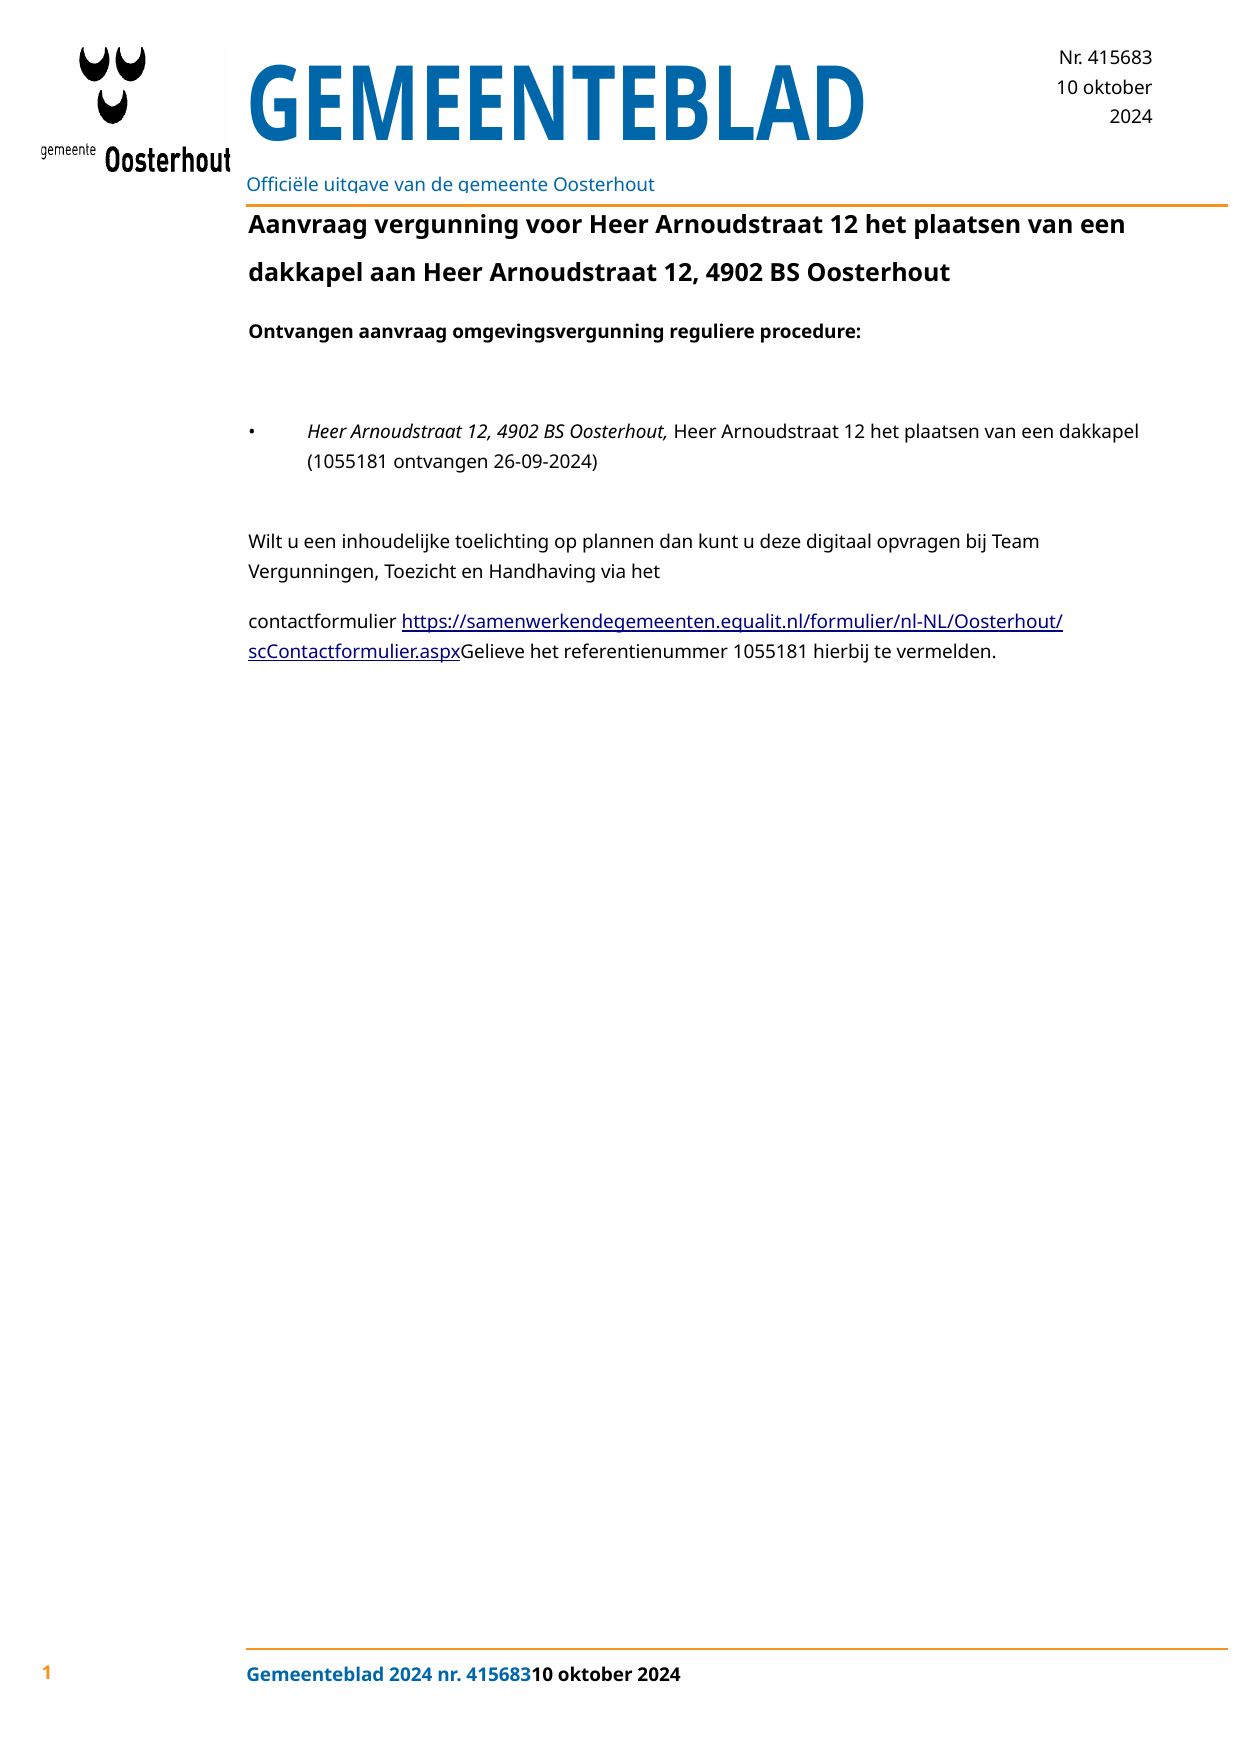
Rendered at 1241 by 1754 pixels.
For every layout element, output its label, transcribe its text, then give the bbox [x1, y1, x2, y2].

text Wilt u een inhoudelijke toelichting op plannen dan kunt u deze digitaal opvragen bij Team Vergunningen, Toezicht en Handhaving via het [248, 528, 1152, 584]
picture [41, 47, 231, 172]
list Heer Arnoudstraat 12, 4902 BS Oosterhout, Heer Arnoudstraat 12 het plaatsen van een dakkapel (1055181 ontvangen 26-09-2024) [248, 419, 1152, 474]
text Ontvangen aanvraag omgevingsvergunning reguliere procedure: [248, 318, 1152, 344]
text Aanvraag vergunning voor Heer Arnoudstraat 12 het plaatsen van een dakkapel aan Heer Arnoudstraat 12, 4902 BS Oosterhout [248, 207, 1152, 288]
text contactformulier https://samenwerkendegemeenten.equalit.nl/formulier/nl-NL/Oosterhout/scContactformulier.aspxGelieve het referentienummer 1055181 hierbij te vermelden. [248, 608, 1152, 664]
